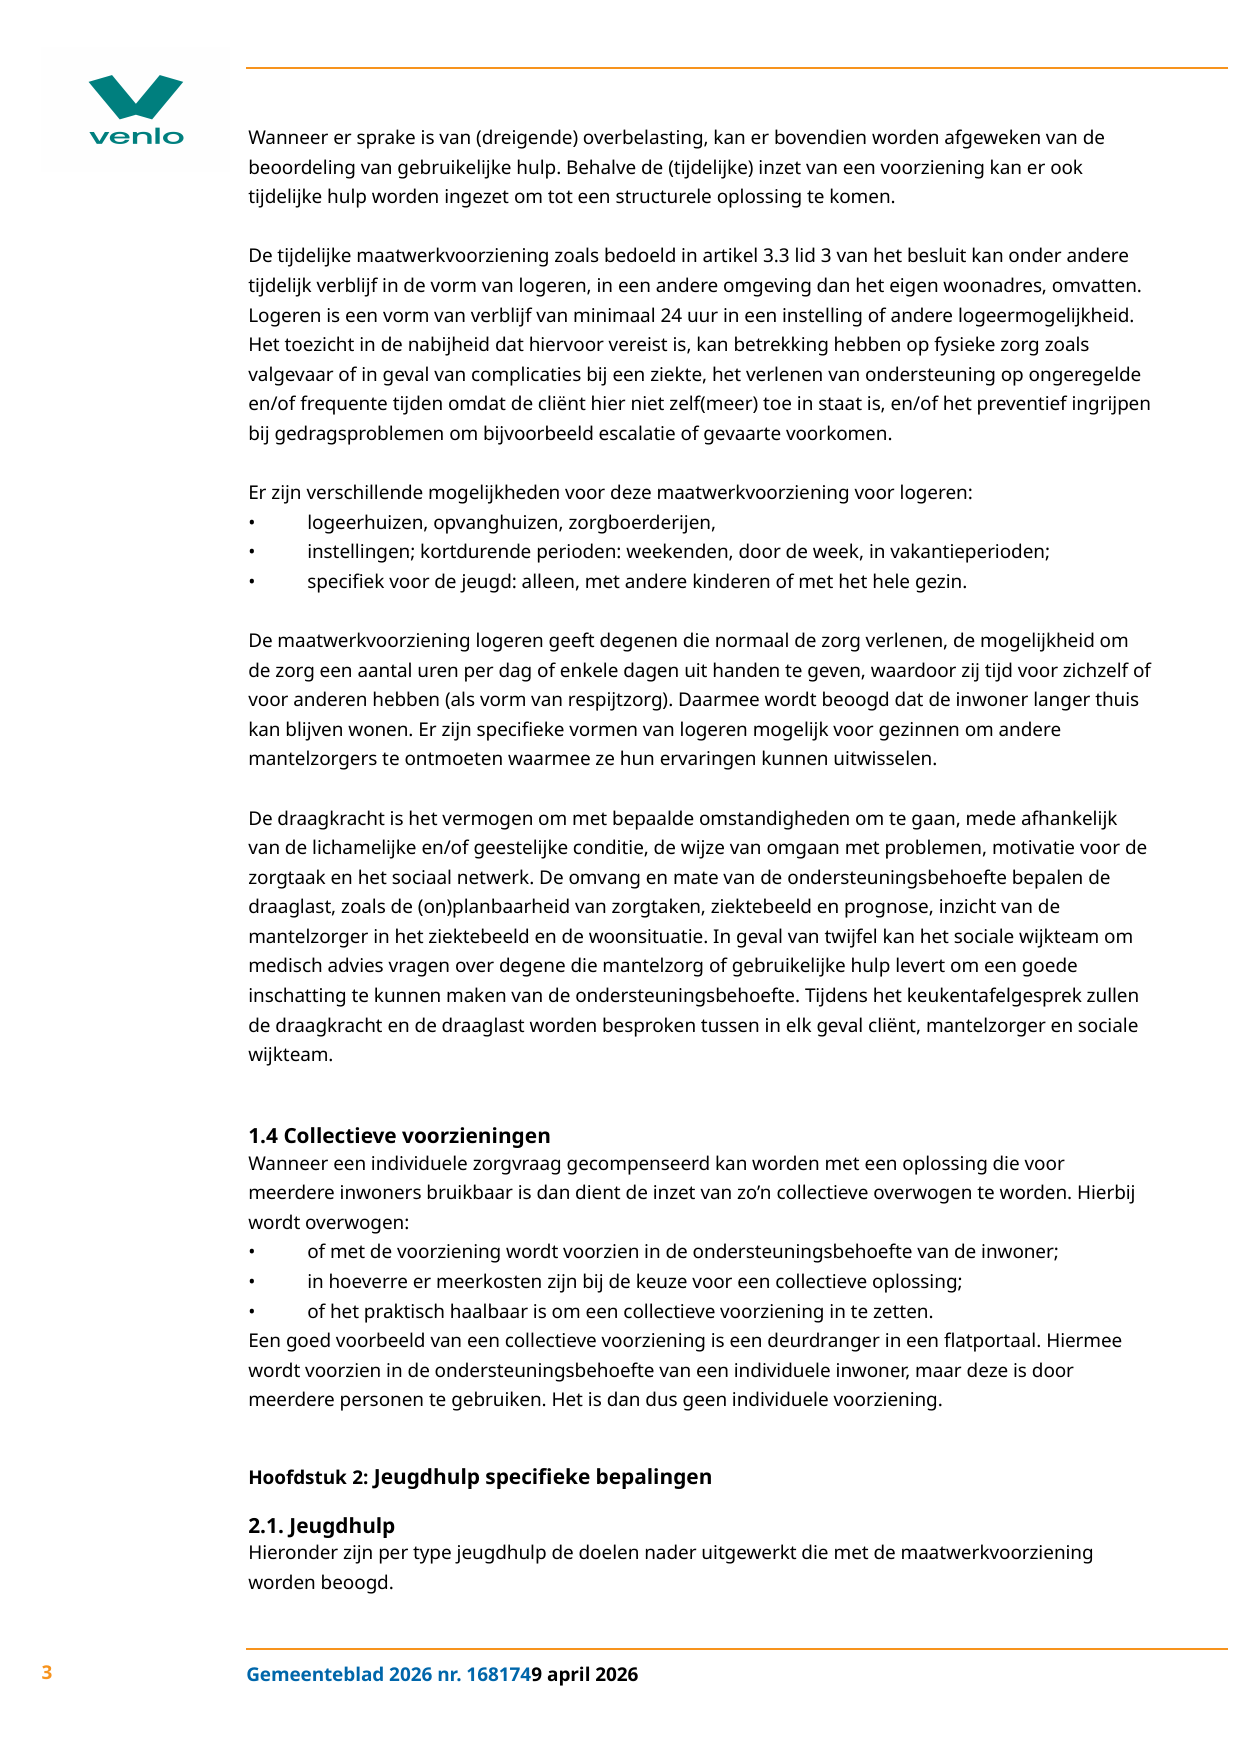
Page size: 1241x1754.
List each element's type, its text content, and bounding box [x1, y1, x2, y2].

list logeerhuizen, opvanghuizen, zorgboerderijen, [248, 509, 1152, 535]
text Een goed voorbeeld van een collectieve voorziening is een deurdranger in een flatportaal. Hiermee wordt voorzien in de ondersteuningsbehoefte van een individuele inwoner, maar deze is door meerdere personen te gebruiken. Het is dan dus geen individuele voorziening. [248, 1327, 1152, 1412]
text Hieronder zijn per type jeugdhulp de doelen nader uitgewerkt die met de maatwerkvoorziening worden beoogd. [248, 1539, 1152, 1595]
text Hoofdstuk 2: Jeugdhulp specifieke bepalingen [248, 1462, 1152, 1490]
list specifiek voor de jeugd: alleen, met andere kinderen of met het hele gezin. [248, 568, 1152, 594]
list of met de voorziening wordt voorzien in de ondersteuningsbehoefte van de inwoner; [248, 1239, 1152, 1264]
text De tijdelijke maatwerkvoorziening zoals bedoeld in artikel 3.3 lid 3 van het besluit kan onder andere tijdelijk verblijf in de vorm van logeren, in een andere omgeving dan het eigen woonadres, omvatten. Logeren is een vorm van verblijf van minimaal 24 uur in een instelling of andere logeermogelijkheid. Het toezicht in de nabijheid dat hiervoor vereist is, kan betrekking hebben op fysieke zorg zoals valgevaar of in geval van complicaties bij een ziekte, het verlenen van ondersteuning op ongeregelde en/of frequente tijden omdat de cliënt hier niet zelf(meer) toe in staat is, en/of het preventief ingrijpen bij gedragsproblemen om bijvoorbeeld escalatie of gevaarte voorkomen. [248, 243, 1152, 446]
list instellingen; kortdurende perioden: weekenden, door de week, in vakantieperioden; [248, 538, 1152, 564]
text De draagkracht is het vermogen om met bepaalde omstandigheden om te gaan, mede afhankelijk van de lichamelijke en/of geestelijke conditie, de wijze van omgaan met problemen, motivatie voor de zorgtaak en het sociaal netwerk. De omvang en mate van de ondersteuningsbehoefte bepalen de draaglast, zoals de (on)planbaarheid van zorgtaken, ziektebeeld en prognose, inzicht van de mantelzorger in het ziektebeeld en de woonsituatie. In geval van twijfel kan het sociale wijkteam om medisch advies vragen over degene die mantelzorg of gebruikelijke hulp levert om een goede inschatting te kunnen maken van de ondersteuningsbehoefte. Tijdens het keukentafelgesprek zullen de draagkracht en de draaglast worden besproken tussen in elk geval cliënt, mantelzorger en sociale wijkteam. [248, 805, 1152, 1067]
text Wanneer er sprake is van (dreigende) overbelasting, kan er bovendien worden afgeweken van de beoordeling van gebruikelijke hulp. Behalve de (tijdelijke) inzet van een voorziening kan er ook tijdelijke hulp worden ingezet om tot een structurele oplossing te komen. [248, 124, 1152, 209]
text De maatwerkvoorziening logeren geeft degenen die normaal de zorg verlenen, de mogelijkheid om de zorg een aantal uren per dag of enkele dagen uit handen te geven, waardoor zij tijd voor zichzelf of voor anderen hebben (als vorm van respijtzorg). Daarmee wordt beoogd dat de inwoner langer thuis kan blijven wonen. Er zijn specifieke vormen van logeren mogelijk voor gezinnen om andere mantelzorgers te ontmoeten waarmee ze hun ervaringen kunnen uitwisselen. [248, 627, 1152, 771]
text Er zijn verschillende mogelijkheden voor deze maatwerkvoorziening voor logeren: [248, 479, 1152, 505]
text 2.1. Jeugdhulp [248, 1511, 1152, 1539]
list in hoeverre er meerkosten zijn bij de keuze voor een collectieve oplossing; [248, 1268, 1152, 1294]
picture [41, 47, 231, 172]
text Wanneer een individuele zorgvraag gecompenseerd kan worden met een oplossing die voor meerdere inwoners bruikbaar is dan dient de inzet van zo’n collectieve overwogen te worden. Hierbij wordt overwogen: [248, 1150, 1152, 1235]
list of het praktisch haalbaar is om een collectieve voorziening in te zetten. [248, 1298, 1152, 1323]
text 1.4 Collectieve voorzieningen [248, 1121, 1152, 1150]
